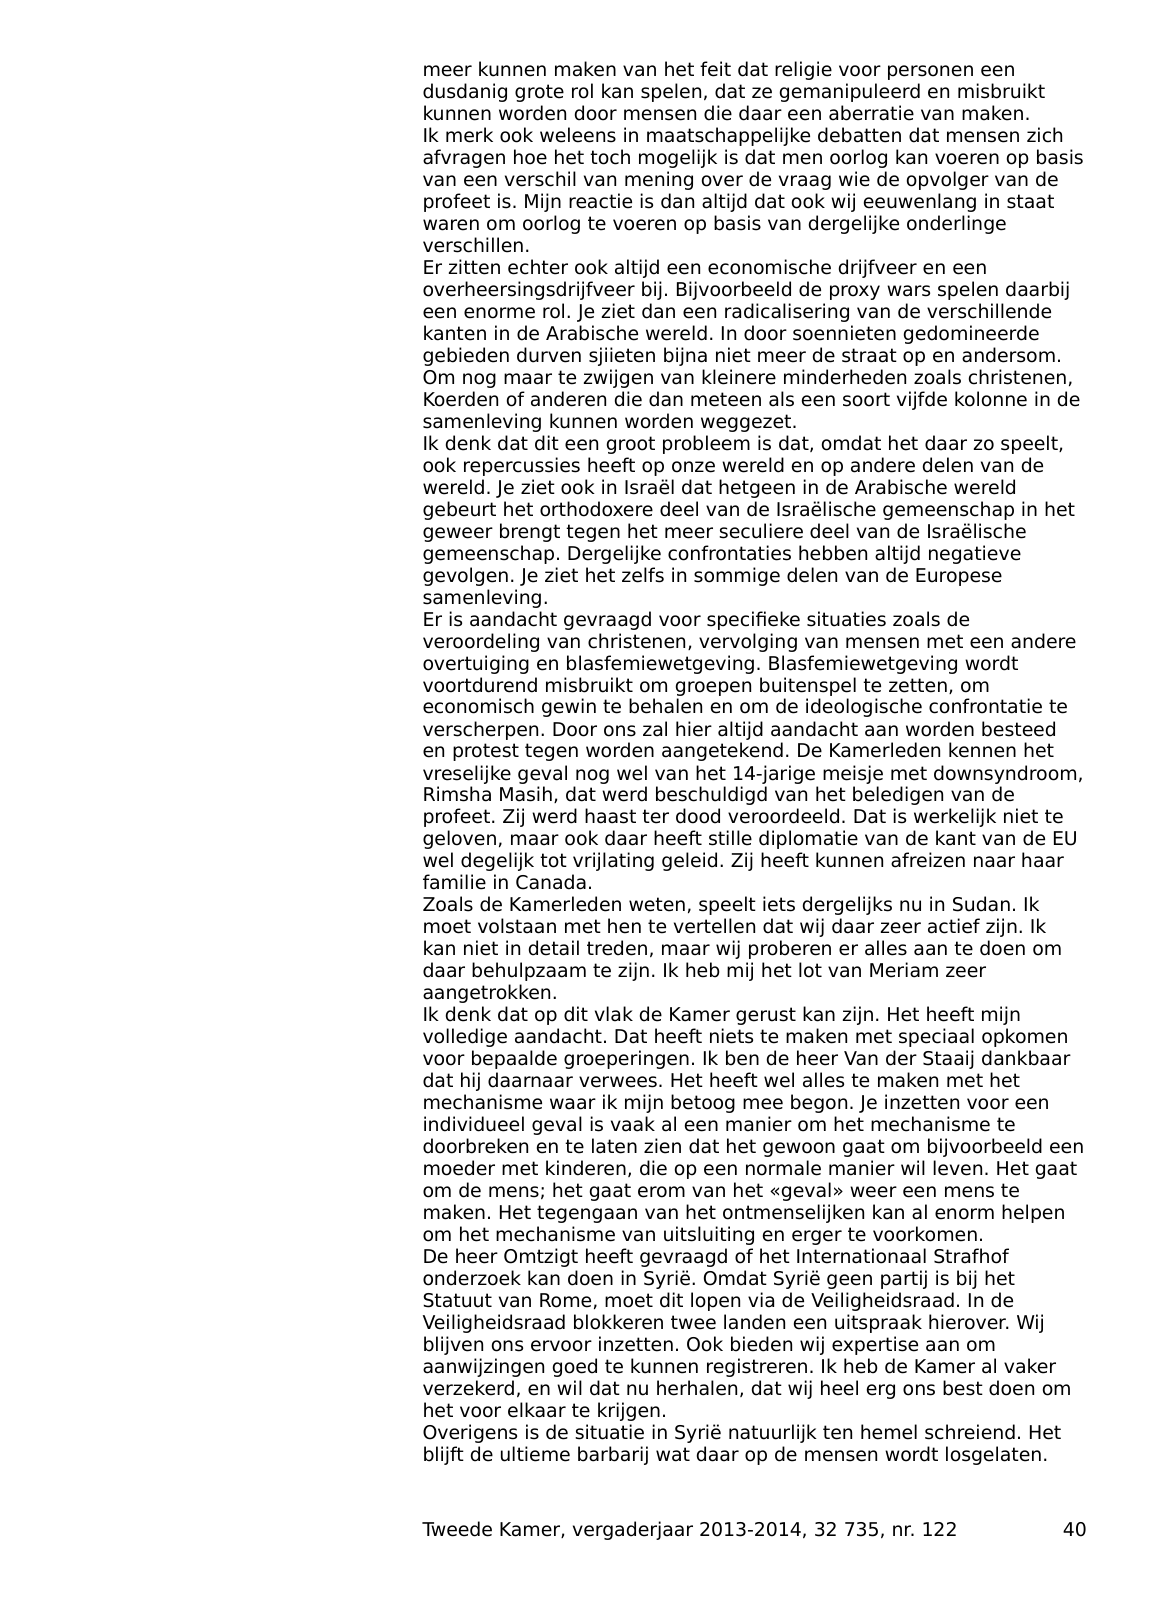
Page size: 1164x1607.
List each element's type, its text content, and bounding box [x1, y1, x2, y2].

text Ik denk dat op dit vlak de Kamer gerust kan zijn. Het heeft mijn volledige aandacht. Dat heeft niets te maken met speciaal opkomen voor bepaalde groeperingen. Ik ben de heer Van der Staaij dankbaar dat hij daarnaar verwees. Het heeft wel alles te maken met het mechanisme waar ik mijn betoog mee begon. Je inzetten voor een individueel geval is vaak al een manier om het mechanisme te doorbreken en te laten zien dat het gewoon gaat om bijvoorbeeld een moeder met kinderen, die op een normale manier wil leven. Het gaat om de mens; het gaat erom van het «geval» weer een mens te maken. Het tegengaan van het ontmenselijken kan al enorm helpen om het mechanisme van uitsluiting en erger te voorkomen. [422, 1004, 1087, 1246]
text Ik denk dat dit een groot probleem is dat, omdat het daar zo speelt, ook repercussies heeft op onze wereld en op andere delen van de wereld. Je ziet ook in Israël dat hetgeen in de Arabische wereld gebeurt het orthodoxere deel van de Israëlische gemeenschap in het geweer brengt tegen het meer seculiere deel van de Israëlische gemeenschap. Dergelijke confrontaties hebben altijd negatieve gevolgen. Je ziet het zelfs in sommige delen van de Europese samenleving. [422, 433, 1087, 608]
text Ik merk ook weleens in maatschappelijke debatten dat mensen zich afvragen hoe het toch mogelijk is dat men oorlog kan voeren op basis van een verschil van mening over de vraag wie de opvolger van de profeet is. Mijn reactie is dan altijd dat ook wij eeuwenlang in staat waren om oorlog te voeren op basis van dergelijke onderlinge verschillen. [422, 125, 1087, 257]
text De heer Omtzigt heeft gevraagd of het Internationaal Strafhof onderzoek kan doen in Syrië. Omdat Syrië geen partij is bij het Statuut van Rome, moet dit lopen via de Veiligheidsraad. In de Veiligheidsraad blokkeren twee landen een uitspraak hierover. Wij blijven ons ervoor inzetten. Ook bieden wij expertise aan om aanwijzingen goed te kunnen registreren. Ik heb de Kamer al vaker verzekerd, en wil dat nu herhalen, dat wij heel erg ons best doen om het voor elkaar te krijgen. [422, 1246, 1087, 1422]
text Er zitten echter ook altijd een economische drijfveer en een overheersingsdrijfveer bij. Bijvoorbeeld de proxy wars spelen daarbij een enorme rol. Je ziet dan een radicalisering van de verschillende kanten in de Arabische wereld. In door soennieten gedomineerde gebieden durven sjiieten bijna niet meer de straat op en andersom. Om nog maar te zwijgen van kleinere minderheden zoals christenen, Koerden of anderen die dan meteen als een soort vijfde kolonne in de samenleving kunnen worden weggezet. [422, 257, 1087, 433]
text Er is aandacht gevraagd voor specifieke situaties zoals de veroordeling van christenen, vervolging van mensen met een andere overtuiging en blasfemiewetgeving. Blasfemiewetgeving wordt voortdurend misbruikt om groepen buitenspel te zetten, om economisch gewin te behalen en om de ideologische confrontatie te verscherpen. Door ons zal hier altijd aandacht aan worden besteed en protest tegen worden aangetekend. De Kamerleden kennen het vreselijke geval nog wel van het 14-jarige meisje met downsyndroom, Rimsha Masih, dat werd beschuldigd van het beledigen van de profeet. Zij werd haast ter dood veroordeeld. Dat is werkelijk niet te geloven, maar ook daar heeft stille diplomatie van de kant van de EU wel degelijk tot vrijlating geleid. Zij heeft kunnen afreizen naar haar familie in Canada. [422, 608, 1087, 894]
text Overigens is de situatie in Syrië natuurlijk ten hemel schreiend. Het blijft de ultieme barbarij wat daar op de mensen wordt losgelaten. [422, 1422, 1087, 1466]
text Zoals de Kamerleden weten, speelt iets dergelijks nu in Sudan. Ik moet volstaan met hen te vertellen dat wij daar zeer actief zijn. Ik kan niet in detail treden, maar wij proberen er alles aan te doen om daar behulpzaam te zijn. Ik heb mij het lot van Meriam zeer aangetrokken. [422, 894, 1087, 1004]
text meer kunnen maken van het feit dat religie voor personen een dusdanig grote rol kan spelen, dat ze gemanipuleerd en misbruikt kunnen worden door mensen die daar een aberratie van maken. [422, 59, 1087, 125]
